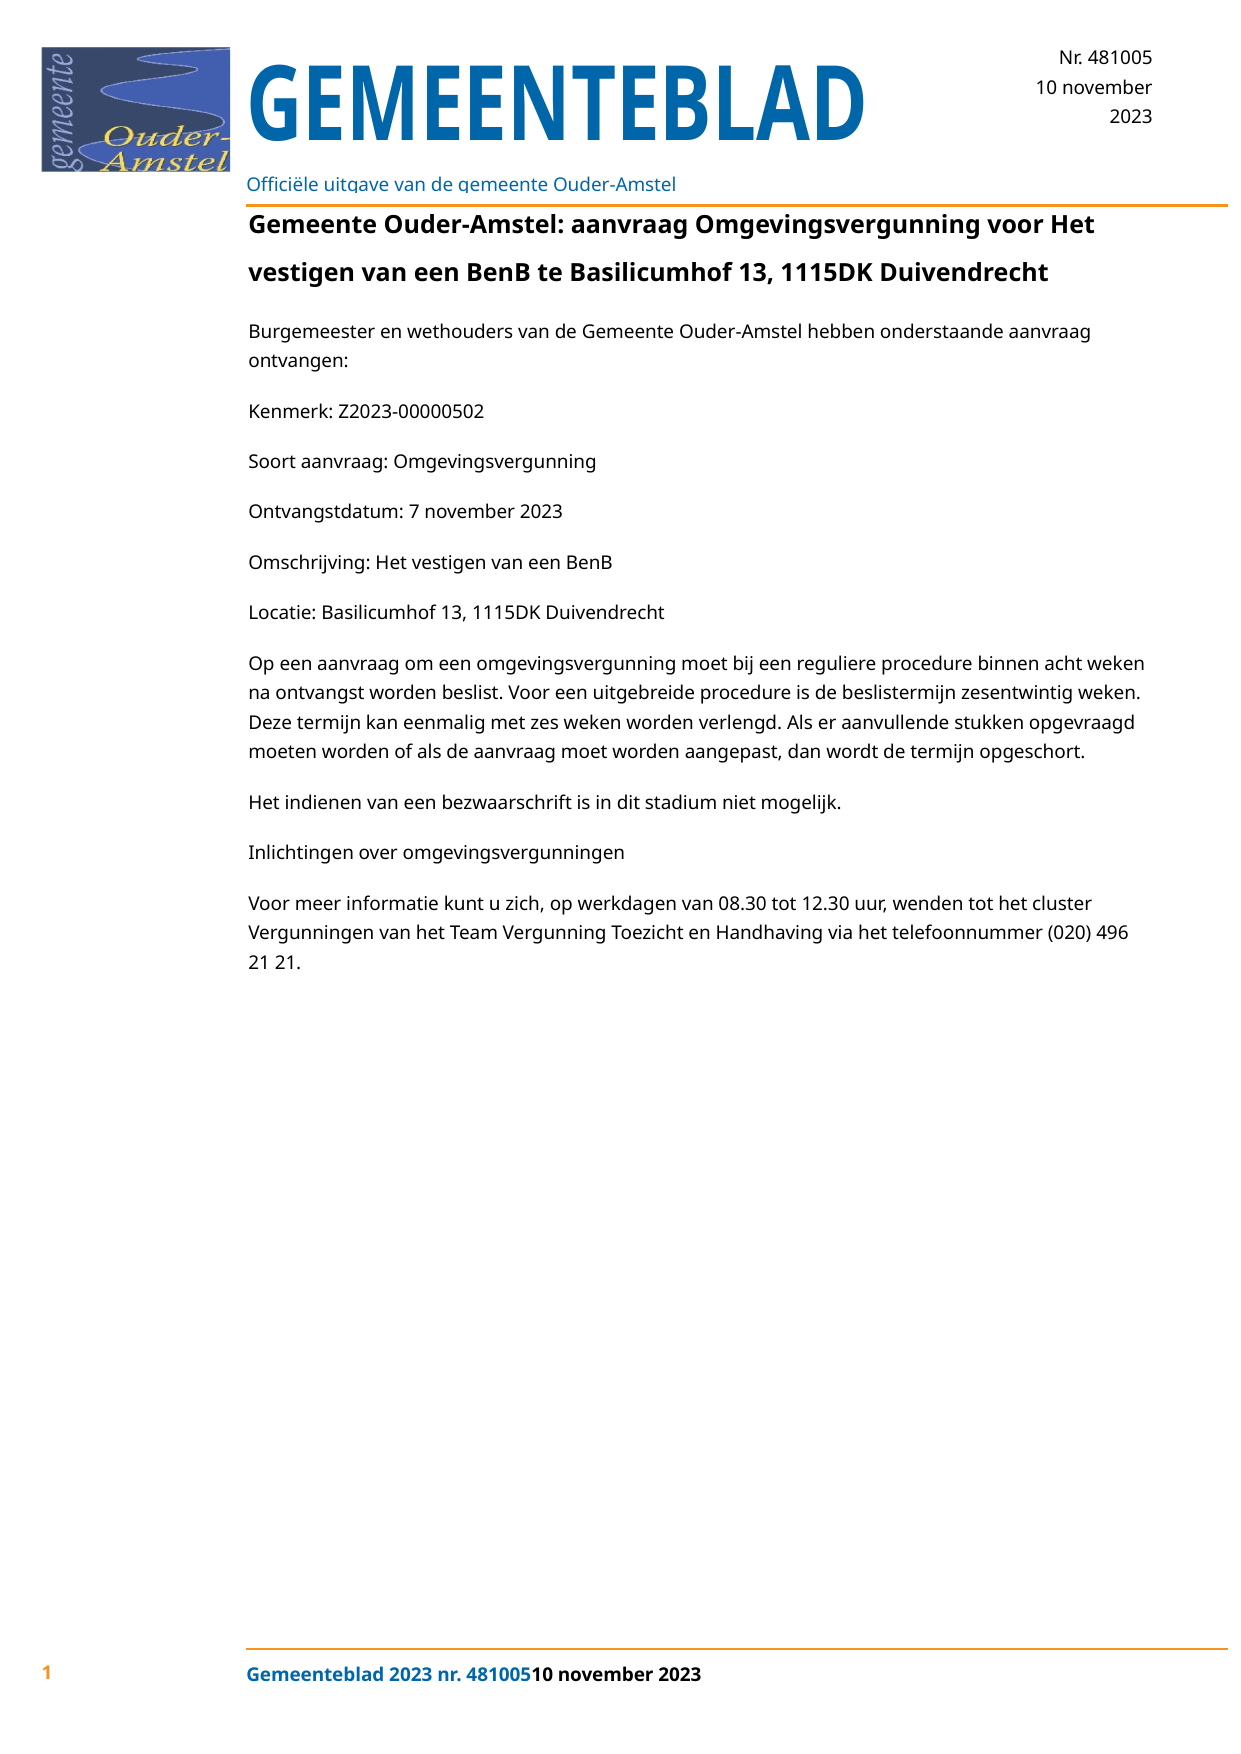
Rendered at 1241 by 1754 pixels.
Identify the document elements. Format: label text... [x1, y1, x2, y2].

text Burgemeester en wethouders van de Gemeente Ouder-Amstel hebben onderstaande aanvraag ontvangen: [248, 318, 1152, 373]
text Gemeente Ouder-Amstel: aanvraag Omgevingsvergunning voor Het vestigen van een BenB te Basilicumhof 13, 1115DK Duivendrecht [248, 207, 1152, 288]
text Omschrijving: Het vestigen van een BenB [248, 549, 1152, 575]
text Het indienen van een bezwaarschrift is in dit stadium niet mogelijk. [248, 789, 1152, 815]
text Kenmerk: Z2023-00000502 [248, 398, 1152, 424]
picture [41, 47, 231, 172]
text Inlichtingen over omgevingsvergunningen [248, 839, 1152, 865]
text Voor meer informatie kunt u zich, op werkdagen van 08.30 tot 12.30 uur, wenden tot het cluster Vergunningen van het Team Vergunning Toezicht en Handhaving via het telefoonnummer (020) 496 21 21. [248, 890, 1152, 975]
text Soort aanvraag: Omgevingsvergunning [248, 448, 1152, 474]
text Locatie: Basilicumhof 13, 1115DK Duivendrecht [248, 599, 1152, 625]
text Ontvangstdatum: 7 november 2023 [248, 499, 1152, 524]
text Op een aanvraag om een omgevingsvergunning moet bij een reguliere procedure binnen acht weken na ontvangst worden beslist. Voor een uitgebreide procedure is de beslistermijn zesentwintig weken. Deze termijn kan eenmalig met zes weken worden verlengd. Als er aanvullende stukken opgevraagd moeten worden of als de aanvraag moet worden aangepast, dan wordt de termijn opgeschort. [248, 650, 1152, 764]
